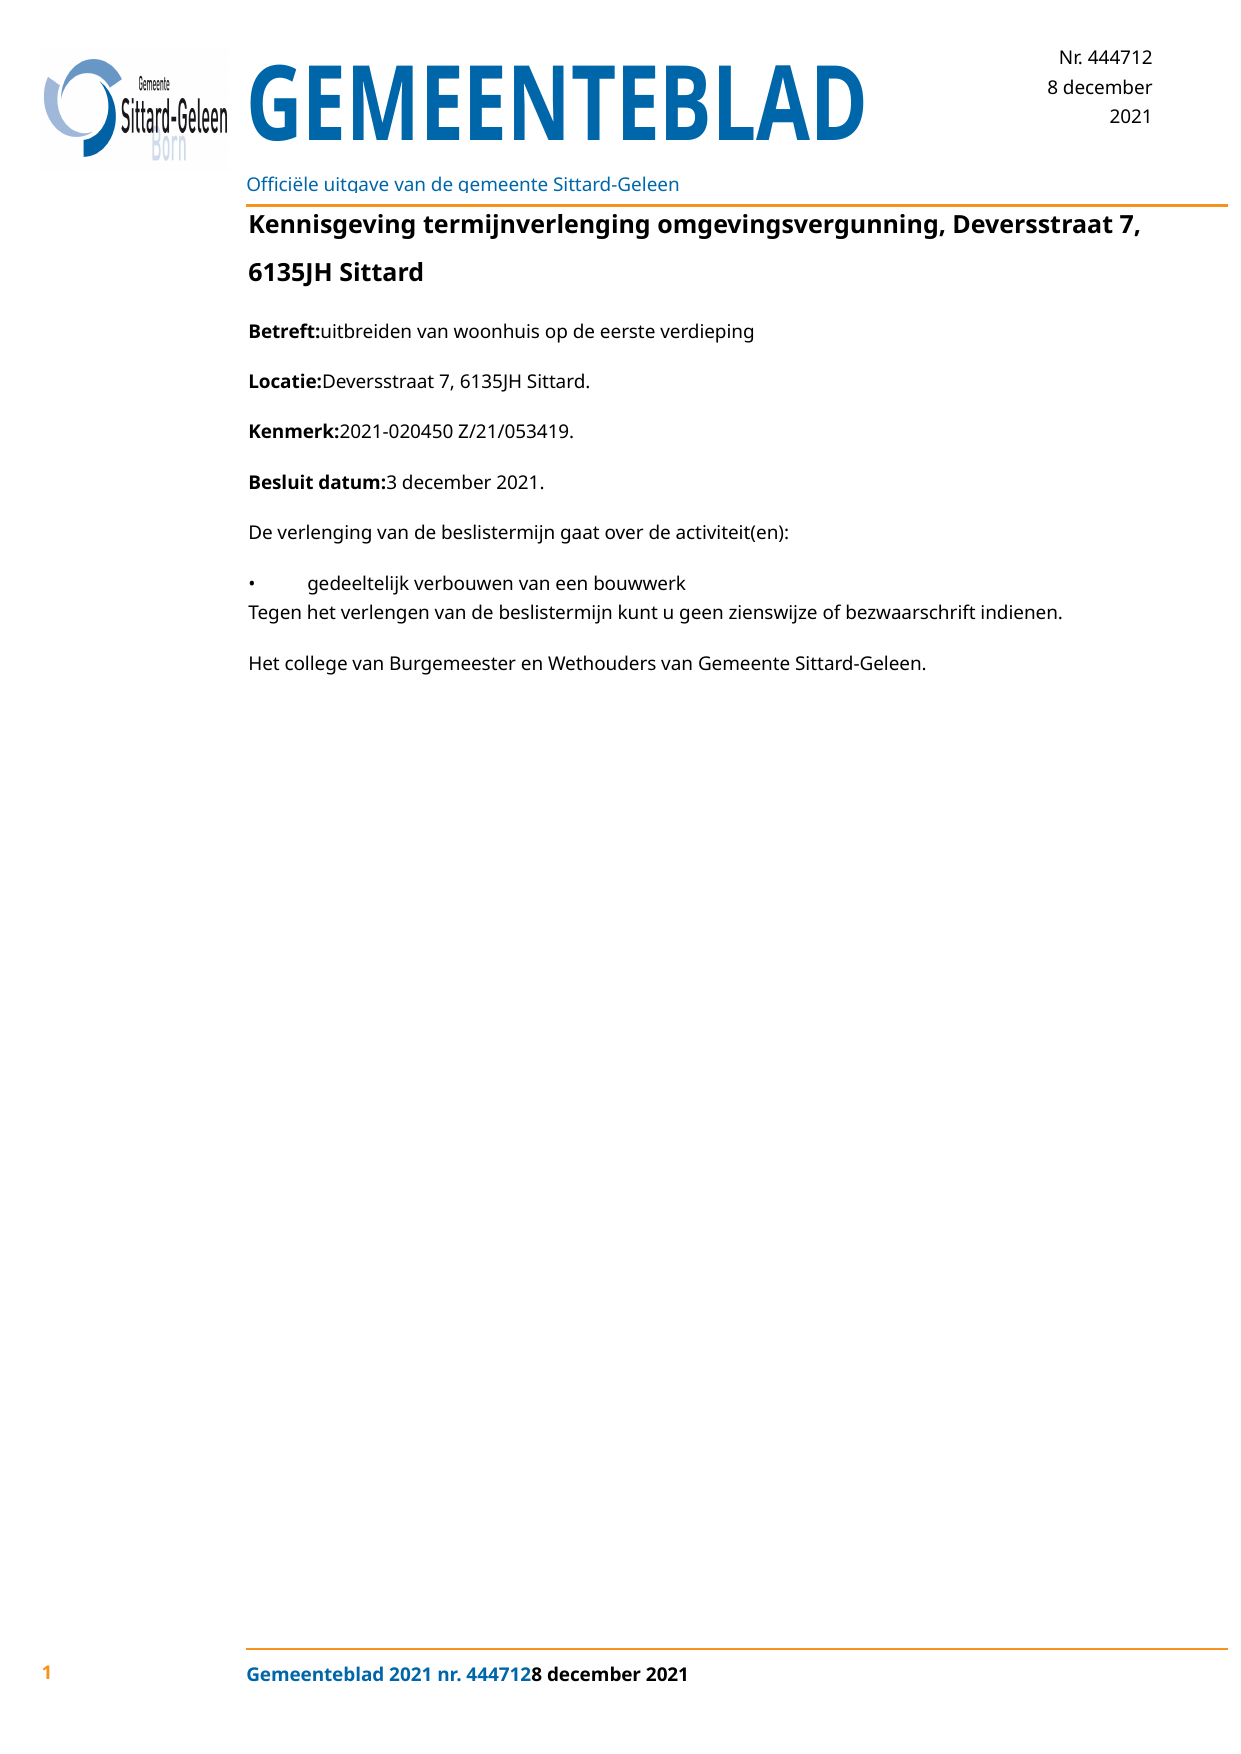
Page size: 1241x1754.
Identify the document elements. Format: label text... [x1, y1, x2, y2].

list gedeeltelijk verbouwen van een bouwwerk [248, 570, 1152, 596]
text De verlenging van de beslistermijn gaat over de activiteit(en): [248, 519, 1152, 545]
text Kenmerk:2021-020450 Z/21/053419. [248, 419, 1152, 444]
text Kennisgeving termijnverlenging omgevingsvergunning, Deversstraat 7, 6135JH Sittard [248, 207, 1152, 288]
text Het college van Burgemeester en Wethouders van Gemeente Sittard-Geleen. [248, 650, 1152, 676]
text Besluit datum:3 december 2021. [248, 469, 1152, 495]
text Tegen het verlengen van de beslistermijn kunt u geen zienswijze of bezwaarschrift indienen. [248, 599, 1152, 625]
text Betreft:uitbreiden van woonhuis op de eerste verdieping [248, 318, 1152, 344]
text Locatie:Deversstraat 7, 6135JH Sittard. [248, 368, 1152, 394]
picture [41, 47, 231, 172]
